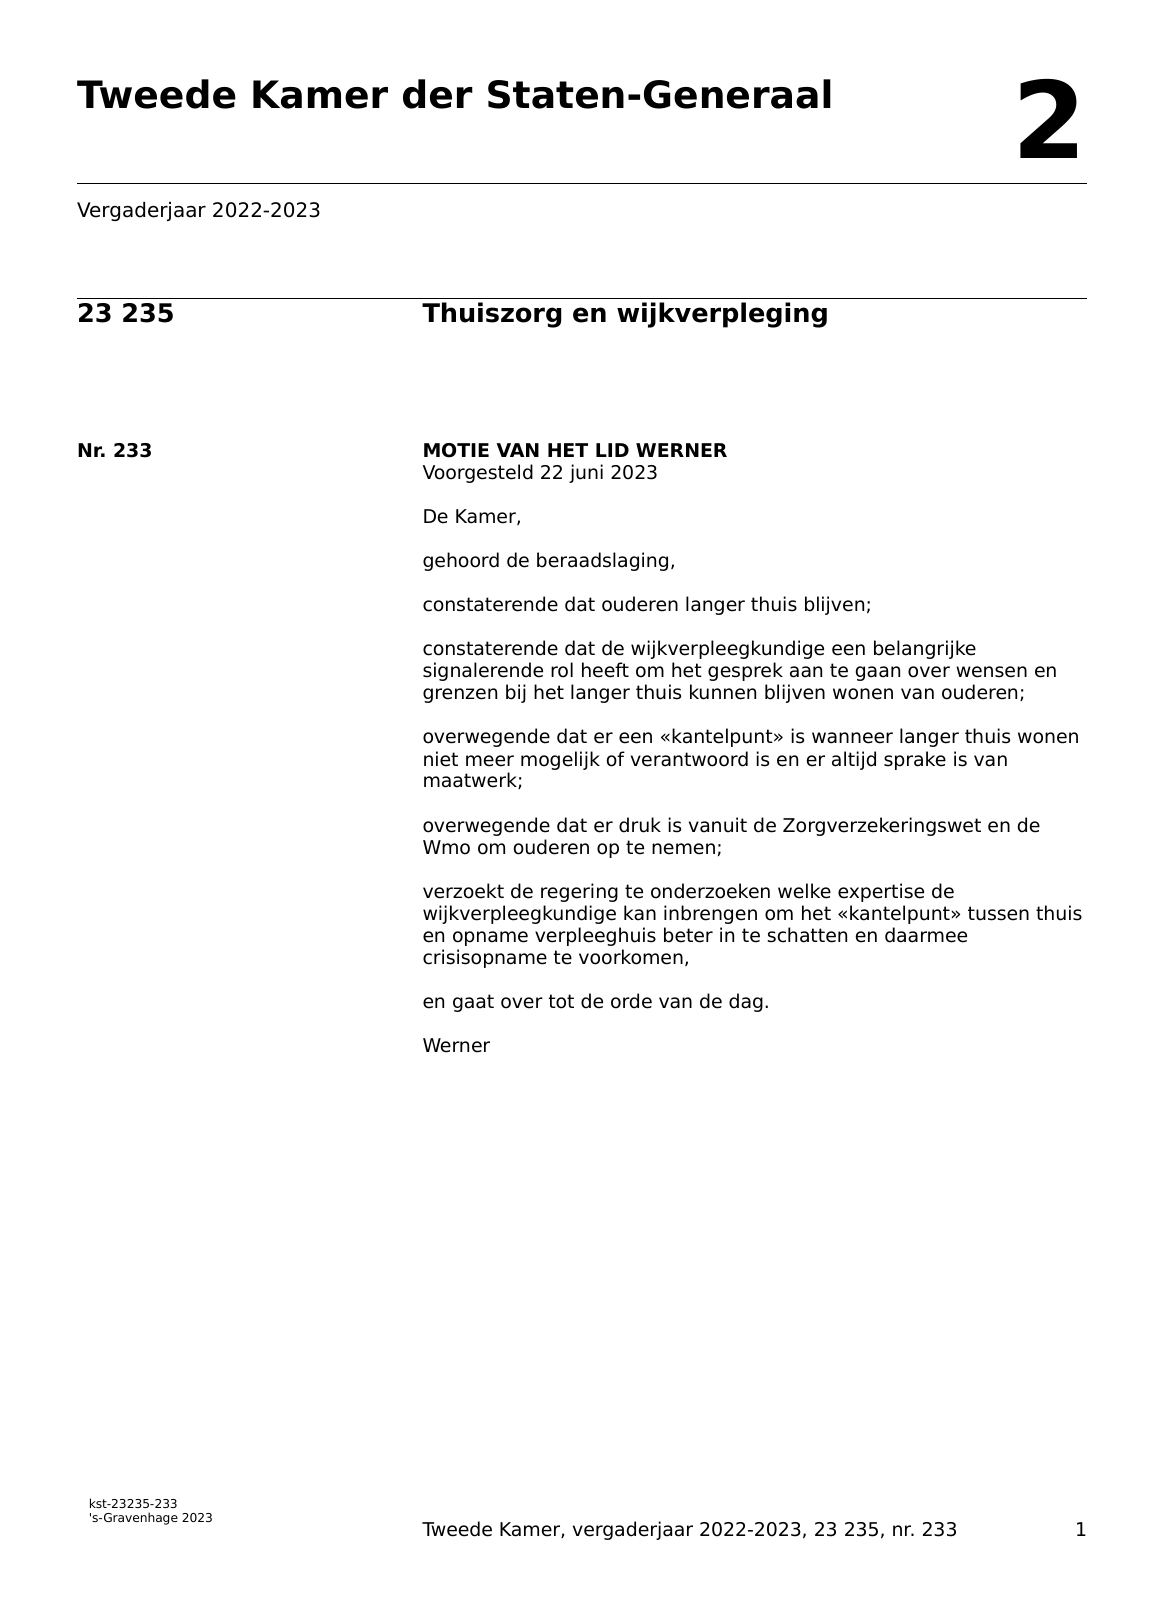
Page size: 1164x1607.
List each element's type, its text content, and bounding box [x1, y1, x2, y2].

table_header 2 [886, 59, 1087, 183]
text gehoord de beraadslaging, [422, 550, 1087, 572]
text kst-23235-233 [88, 1497, 323, 1511]
text De Kamer, [422, 506, 1087, 528]
table_cell Vergaderjaar 2022-2023 [77, 184, 1087, 298]
text constaterende dat ouderen langer thuis blijven; [422, 594, 1087, 616]
text Werner [422, 1035, 1087, 1057]
text en gaat over tot de orde van de dag. [422, 991, 1087, 1013]
text verzoekt de regering te onderzoeken welke expertise de wijkverpleegkundige kan inbrengen om het «kantelpunt» tussen thuis en opname verpleeghuis beter in te schatten en daarmee crisisopname te voorkomen, [422, 881, 1087, 969]
text overwegende dat er druk is vanuit de Zorgverzekeringswet en de Wmo om ouderen op te nemen; [422, 814, 1087, 858]
table_header Tweede Kamer der Staten-Generaal [77, 59, 886, 183]
subtitle 23 235 Thuiszorg en wijkverpleging [77, 299, 1087, 329]
text overwegende dat er een «kantelpunt» is wanneer langer thuis wonen niet meer mogelijk of verantwoord is en er altijd sprake is van maatwerk; [422, 726, 1087, 792]
subtitle Nr. 233 MOTIE VAN HET LID WERNER [77, 440, 1087, 462]
text constaterende dat de wijkverpleegkundige een belangrijke signalerende rol heeft om het gesprek aan te gaan over wensen en grenzen bij het langer thuis kunnen blijven wonen van ouderen; [422, 638, 1087, 704]
text Voorgesteld 22 juni 2023 [422, 462, 1087, 484]
text 's-Gravenhage 2023 [88, 1511, 323, 1525]
